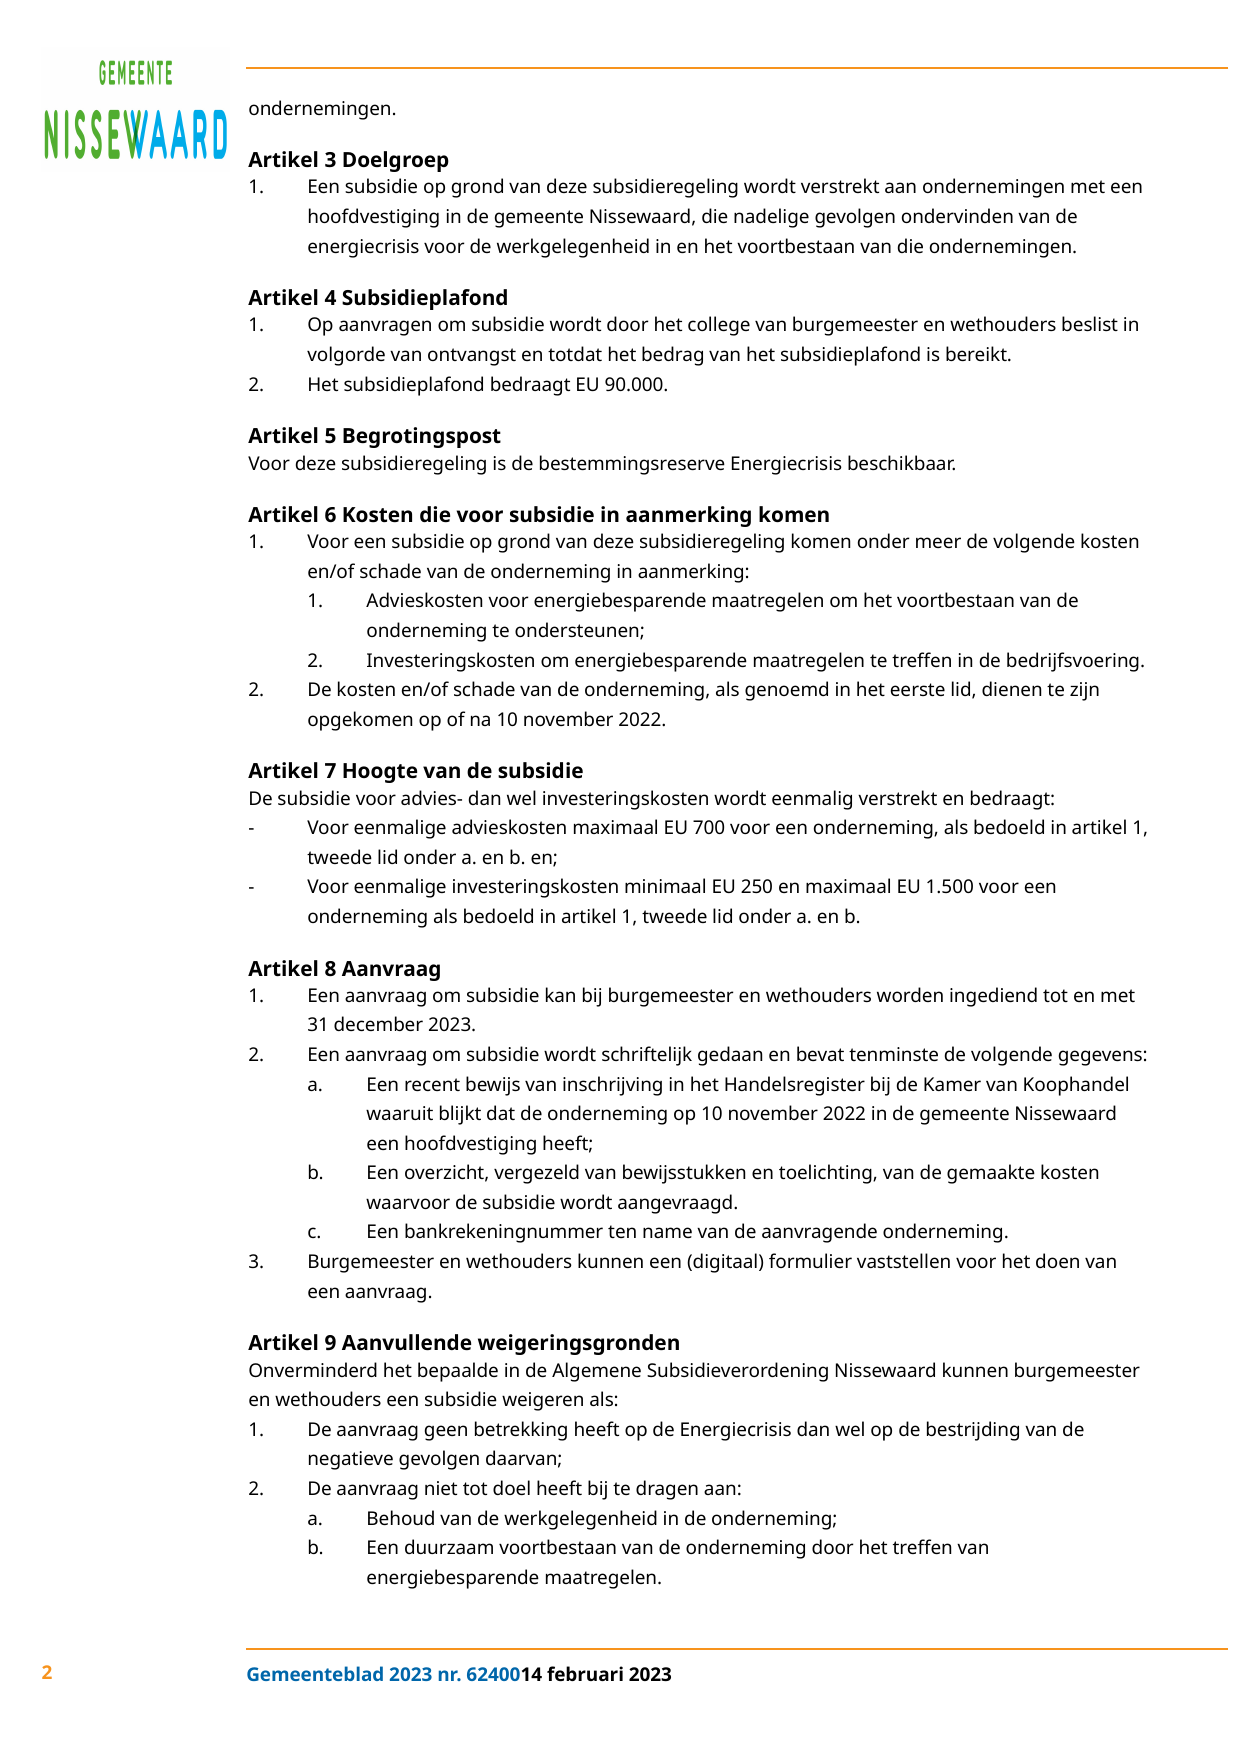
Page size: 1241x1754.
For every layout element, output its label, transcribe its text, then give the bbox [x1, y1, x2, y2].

list Voor een subsidie op grond van deze subsidieregeling komen onder meer de volgende kosten en/of schade van de onderneming in aanmerking: [248, 528, 1152, 584]
list De aanvraag geen betrekking heeft op de Energiecrisis dan wel op de bestrijding van de negatieve gevolgen daarvan; [248, 1416, 1152, 1471]
list Investeringskosten om energiebesparende maatregelen te treffen in de bedrijfsvoering. [307, 647, 1152, 673]
list Een recent bewijs van inschrijving in het Handelsregister bij de Kamer van Koophandel waaruit blijkt dat de onderneming op 10 november 2022 in de gemeente Nissewaard een hoofdvestiging heeft; [307, 1071, 1152, 1156]
text Voor deze subsidieregeling is de bestemmingsreserve Energiecrisis beschikbaar. [248, 450, 1152, 475]
text Onverminderd het bepaalde in de Algemene Subsidieverordening Nissewaard kunnen burgemeester en wethouders een subsidie weigeren als: [248, 1357, 1152, 1412]
list De aanvraag niet tot doel heeft bij te dragen aan: [248, 1475, 1152, 1501]
text ondernemingen. [248, 95, 1152, 121]
list Voor eenmalige investeringskosten minimaal EU 250 en maximaal EU 1.500 voor een onderneming als bedoeld in artikel 1, tweede lid onder a. en b. [248, 874, 1152, 929]
text Artikel 9 Aanvullende weigeringsgronden [248, 1328, 1152, 1357]
text Artikel 7 Hoogte van de subsidie [248, 756, 1152, 785]
list Een aanvraag om subsidie wordt schriftelijk gedaan en bevat tenminste de volgende gegevens: [248, 1041, 1152, 1067]
list Burgemeester en wethouders kunnen een (digitaal) formulier vaststellen voor het doen van een aanvraag. [248, 1248, 1152, 1304]
text Artikel 3 Doelgroep [248, 145, 1152, 174]
list Voor eenmalige advieskosten maximaal EU 700 voor een onderneming, als bedoeld in artikel 1, tweede lid onder a. en b. en; [248, 814, 1152, 870]
text Artikel 5 Begrotingspost [248, 421, 1152, 450]
list Op aanvragen om subsidie wordt door het college van burgemeester en wethouders beslist in volgorde van ontvangst en totdat het bedrag van het subsidieplafond is bereikt. [248, 312, 1152, 367]
list Een duurzaam voortbestaan van de onderneming door het treffen van energiebesparende maatregelen. [307, 1534, 1152, 1589]
text Artikel 4 Subsidieplafond [248, 283, 1152, 312]
list Het subsidieplafond bedraagt EU 90.000. [248, 371, 1152, 397]
list Een subsidie op grond van deze subsidieregeling wordt verstrekt aan ondernemingen met een hoofdvestiging in de gemeente Nissewaard, die nadelige gevolgen ondervinden van de energiecrisis voor de werkgelegenheid in en het voortbestaan van die ondernemingen. [248, 174, 1152, 258]
list De kosten en/of schade van de onderneming, als genoemd in het eerste lid, dienen te zijn opgekomen op of na 10 november 2022. [248, 676, 1152, 732]
list Een overzicht, vergezeld van bewijsstukken en toelichting, van de gemaakte kosten waarvoor de subsidie wordt aangevraagd. [307, 1159, 1152, 1215]
list Een bankrekeningnummer ten name van de aanvragende onderneming. [307, 1219, 1152, 1244]
text Artikel 8 Aanvraag [248, 954, 1152, 982]
text Artikel 6 Kosten die voor subsidie in aanmerking komen [248, 500, 1152, 528]
picture [41, 47, 231, 172]
text De subsidie voor advies- dan wel investeringskosten wordt eenmalig verstrekt en bedraagt: [248, 785, 1152, 811]
list Advieskosten voor energiebesparende maatregelen om het voortbestaan van de onderneming te ondersteunen; [307, 588, 1152, 643]
list Behoud van de werkgelegenheid in de onderneming; [307, 1505, 1152, 1530]
list Een aanvraag om subsidie kan bij burgemeester en wethouders worden ingediend tot en met 31 december 2023. [248, 982, 1152, 1037]
